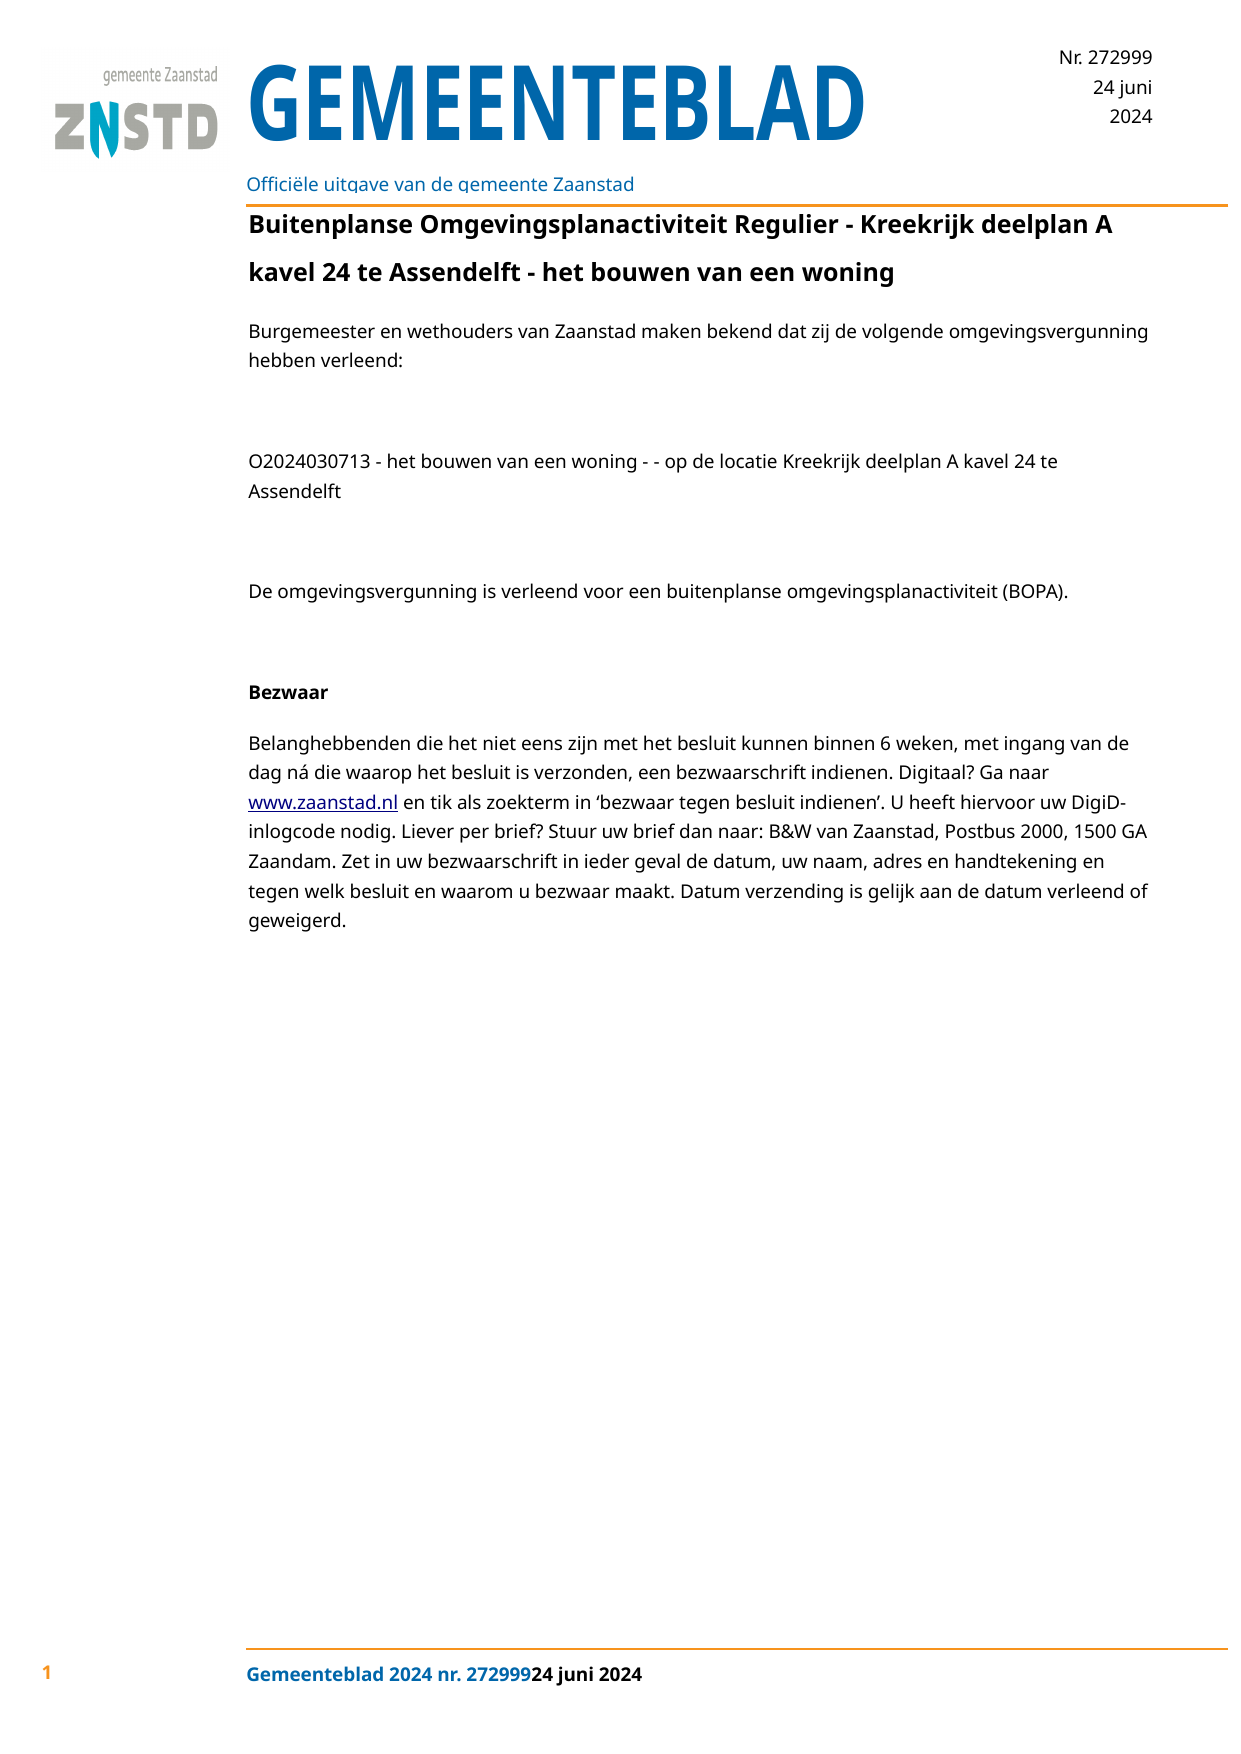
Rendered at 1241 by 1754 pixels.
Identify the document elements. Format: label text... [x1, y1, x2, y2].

text Burgemeester en wethouders van Zaanstad maken bekend dat zij de volgende omgevingsvergunning hebben verleend: [248, 318, 1152, 373]
text Bezwaar [248, 679, 1152, 705]
text De omgevingsvergunning is verleend voor een buitenplanse omgevingsplanactiviteit (BOPA). [248, 579, 1152, 604]
text O2024030713 - het bouwen van een woning - - op de locatie Kreekrijk deelplan A kavel 24 te Assendelft [248, 448, 1152, 504]
text Buitenplanse Omgevingsplanactiviteit Regulier - Kreekrijk deelplan A kavel 24 te Assendelft - het bouwen van een woning [248, 207, 1152, 288]
text Belanghebbenden die het niet eens zijn met het besluit kunnen binnen 6 weken, met ingang van de dag ná die waarop het besluit is verzonden, een bezwaarschrift indienen. Digitaal? Ga naar www.zaanstad.nl en tik als zoekterm in ‘bezwaar tegen besluit indienen’. U heeft hiervoor uw DigiD-inlogcode nodig. Liever per brief? Stuur uw brief dan naar: B&W van Zaanstad, Postbus 2000, 1500 GA Zaandam. Zet in uw bezwaarschrift in ieder geval de datum, uw naam, adres en handtekening en tegen welk besluit en waarom u bezwaar maakt. Datum verzending is gelijk aan de datum verleend of geweigerd. [248, 730, 1152, 933]
picture [41, 47, 231, 172]
